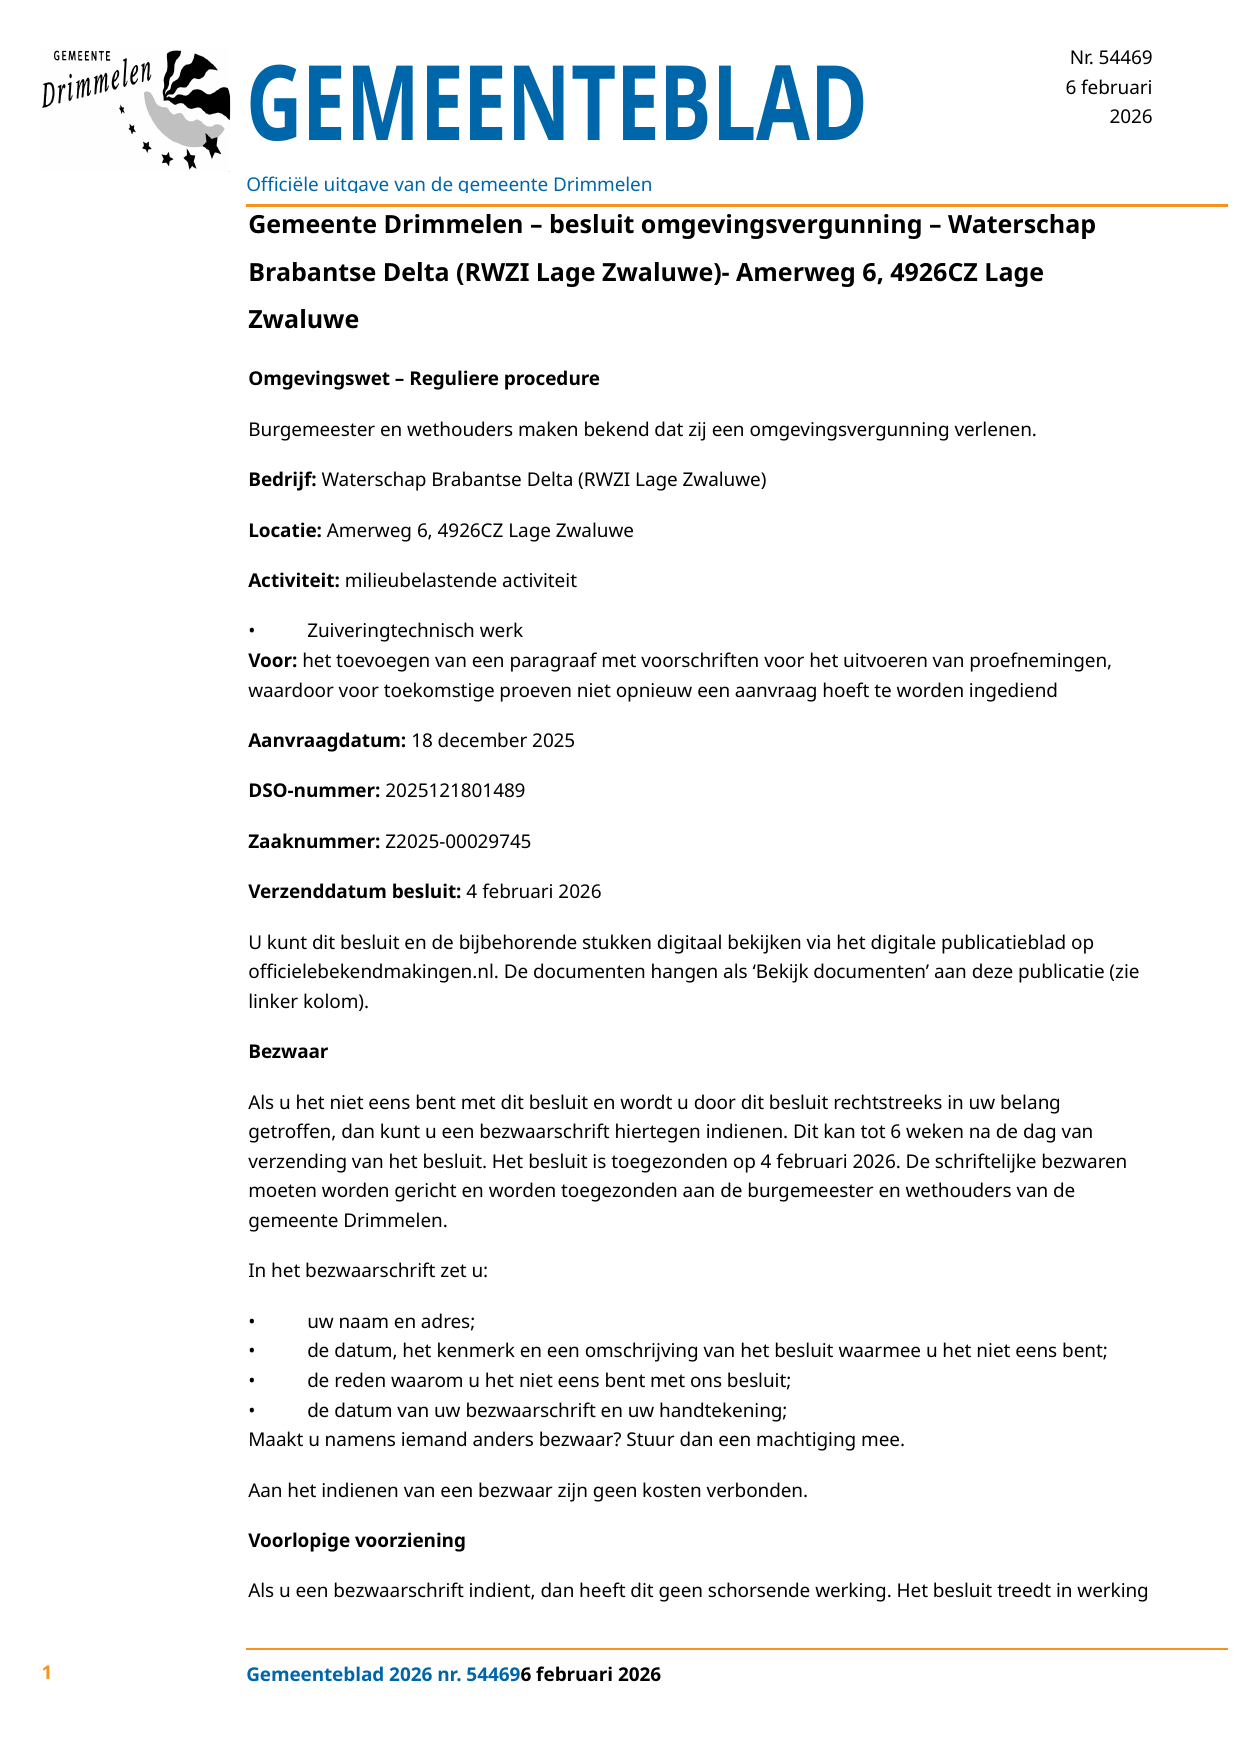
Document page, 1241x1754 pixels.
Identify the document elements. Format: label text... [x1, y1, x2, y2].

text DSO-nummer: 2025121801489 [248, 778, 1152, 803]
text In het bezwaarschrift zet u: [248, 1258, 1152, 1283]
list uw naam en adres; [248, 1308, 1152, 1334]
text Maakt u namens iemand anders bezwaar? Stuur dan een machtiging mee. [248, 1426, 1152, 1452]
text Aanvraagdatum: 18 december 2025 [248, 727, 1152, 753]
text U kunt dit besluit en de bijbehorende stukken digitaal bekijken via het digitale publicatieblad op officielebekendmakingen.nl. De documenten hangen als ‘Bekijk documenten’ aan deze publicatie (zie linker kolom). [248, 929, 1152, 1014]
text Burgemeester en wethouders maken bekend dat zij een omgevingsvergunning verlenen. [248, 416, 1152, 442]
text Zaaknummer: Z2025-00029745 [248, 828, 1152, 854]
picture [41, 47, 231, 172]
text Aan het indienen van een bezwaar zijn geen kosten verbonden. [248, 1477, 1152, 1502]
text Voor: het toevoegen van een paragraaf met voorschriften voor het uitvoeren van proefnemingen, waardoor voor toekomstige proeven niet opnieuw een aanvraag hoeft te worden ingediend [248, 647, 1152, 702]
text Bedrijf: Waterschap Brabantse Delta (RWZI Lage Zwaluwe) [248, 466, 1152, 492]
text Als u een bezwaarschrift indient, dan heeft dit geen schorsende werking. Het besluit treedt in werking [248, 1578, 1152, 1603]
list de datum van uw bezwaarschrift en uw handtekening; [248, 1397, 1152, 1422]
list de datum, het kenmerk en een omschrijving van het besluit waarmee u het niet eens bent; [248, 1338, 1152, 1363]
text Omgevingswet – Reguliere procedure [248, 366, 1152, 391]
text Activiteit: milieubelastende activiteit [248, 567, 1152, 593]
text Verzenddatum besluit: 4 februari 2026 [248, 878, 1152, 904]
text Voorlopige voorziening [248, 1527, 1152, 1553]
text Als u het niet eens bent met dit besluit en wordt u door dit besluit rechtstreeks in uw belang getroffen, dan kunt u een bezwaarschrift hiertegen indienen. Dit kan tot 6 weken na de dag van verzending van het besluit. Het besluit is toegezonden op 4 februari 2026. De schriftelijke bezwaren moeten worden gericht en worden toegezonden aan de burgemeester en wethouders van de gemeente Drimmelen. [248, 1089, 1152, 1233]
text Locatie: Amerweg 6, 4926CZ Lage Zwaluwe [248, 517, 1152, 542]
text Bezwaar [248, 1038, 1152, 1064]
list de reden waarom u het niet eens bent met ons besluit; [248, 1367, 1152, 1393]
text Gemeente Drimmelen – besluit omgevingsvergunning – Waterschap Brabantse Delta (RWZI Lage Zwaluwe)- Amerweg 6, 4926CZ Lage Zwaluwe [248, 207, 1152, 336]
list Zuiveringtechnisch werk [248, 618, 1152, 643]
